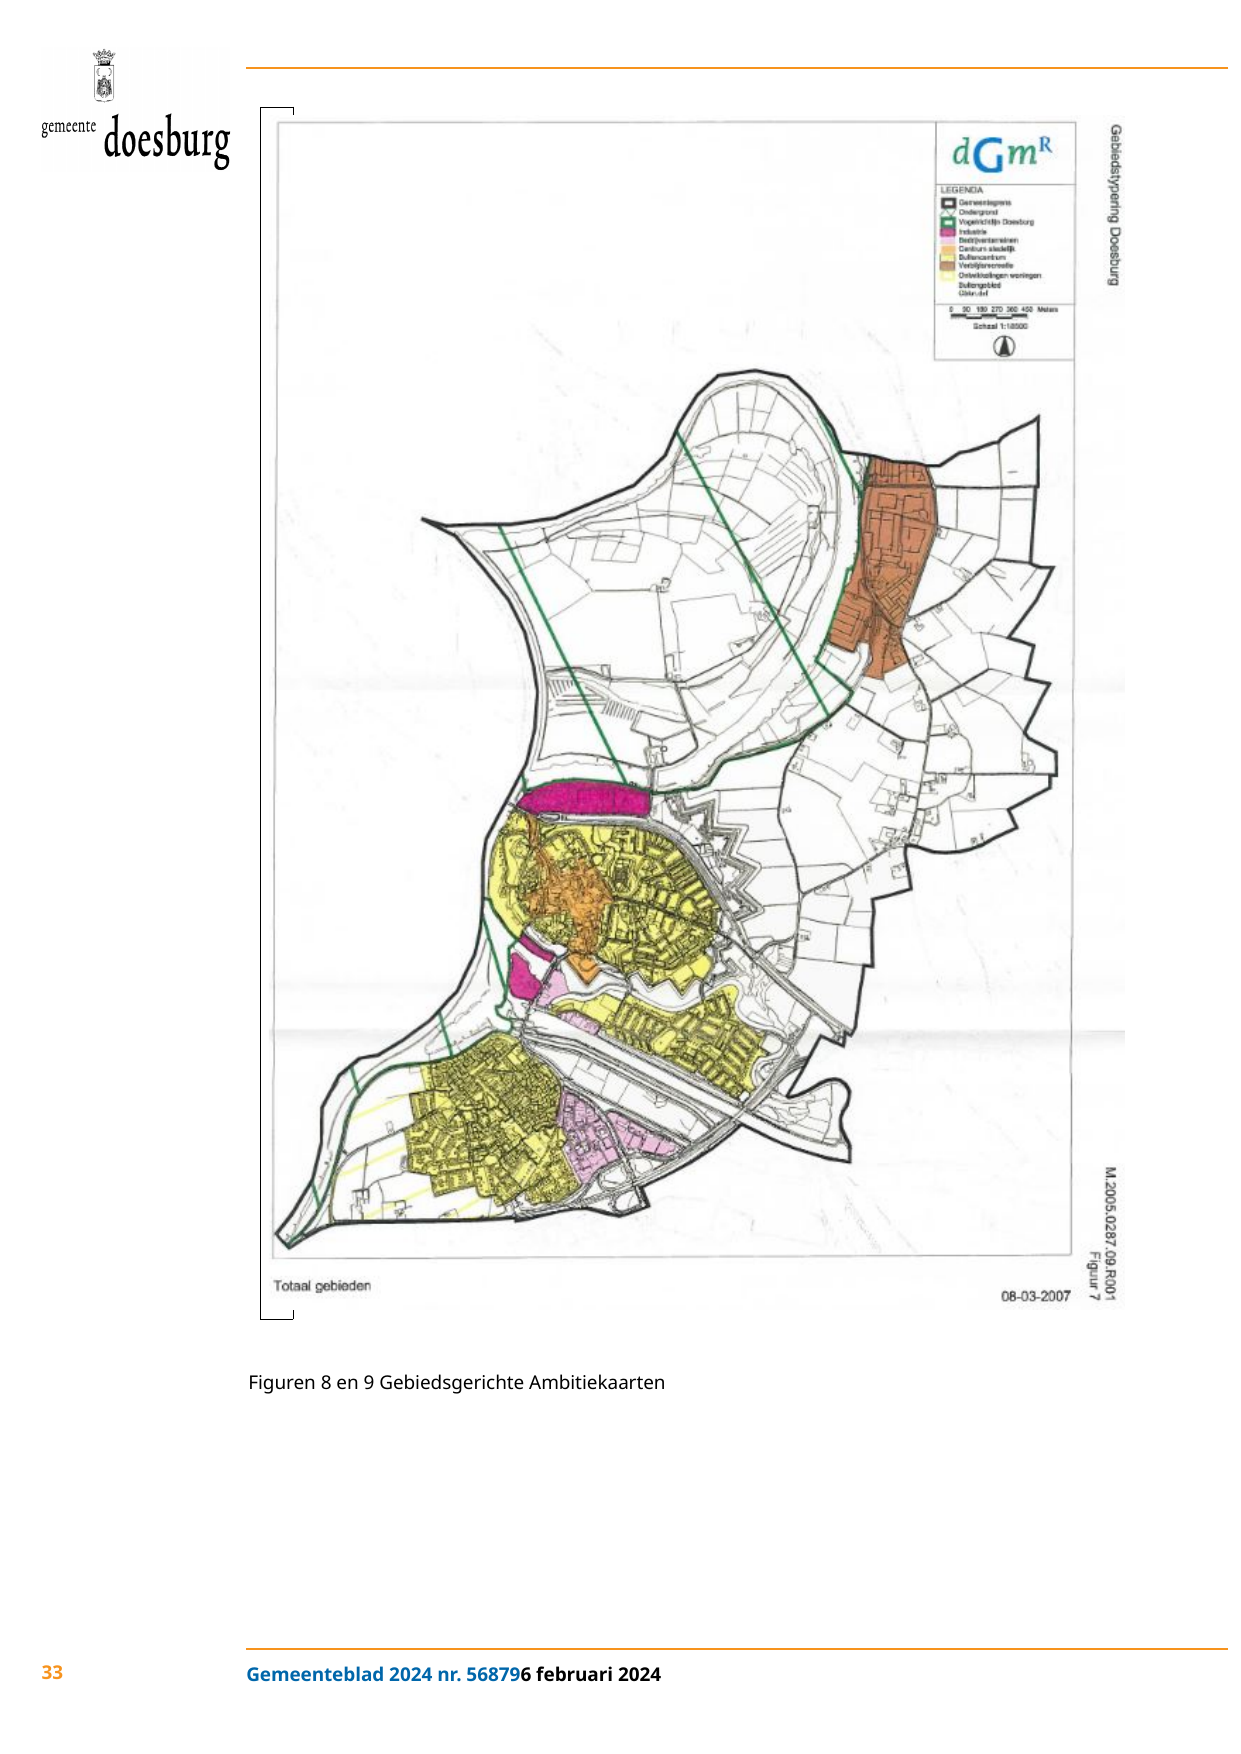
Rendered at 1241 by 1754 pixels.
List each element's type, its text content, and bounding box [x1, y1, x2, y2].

picture [268, 115, 1125, 1310]
picture [41, 47, 231, 172]
text Figuren 8 en 9 Gebiedsgerichte Ambitiekaarten [248, 1369, 1152, 1395]
